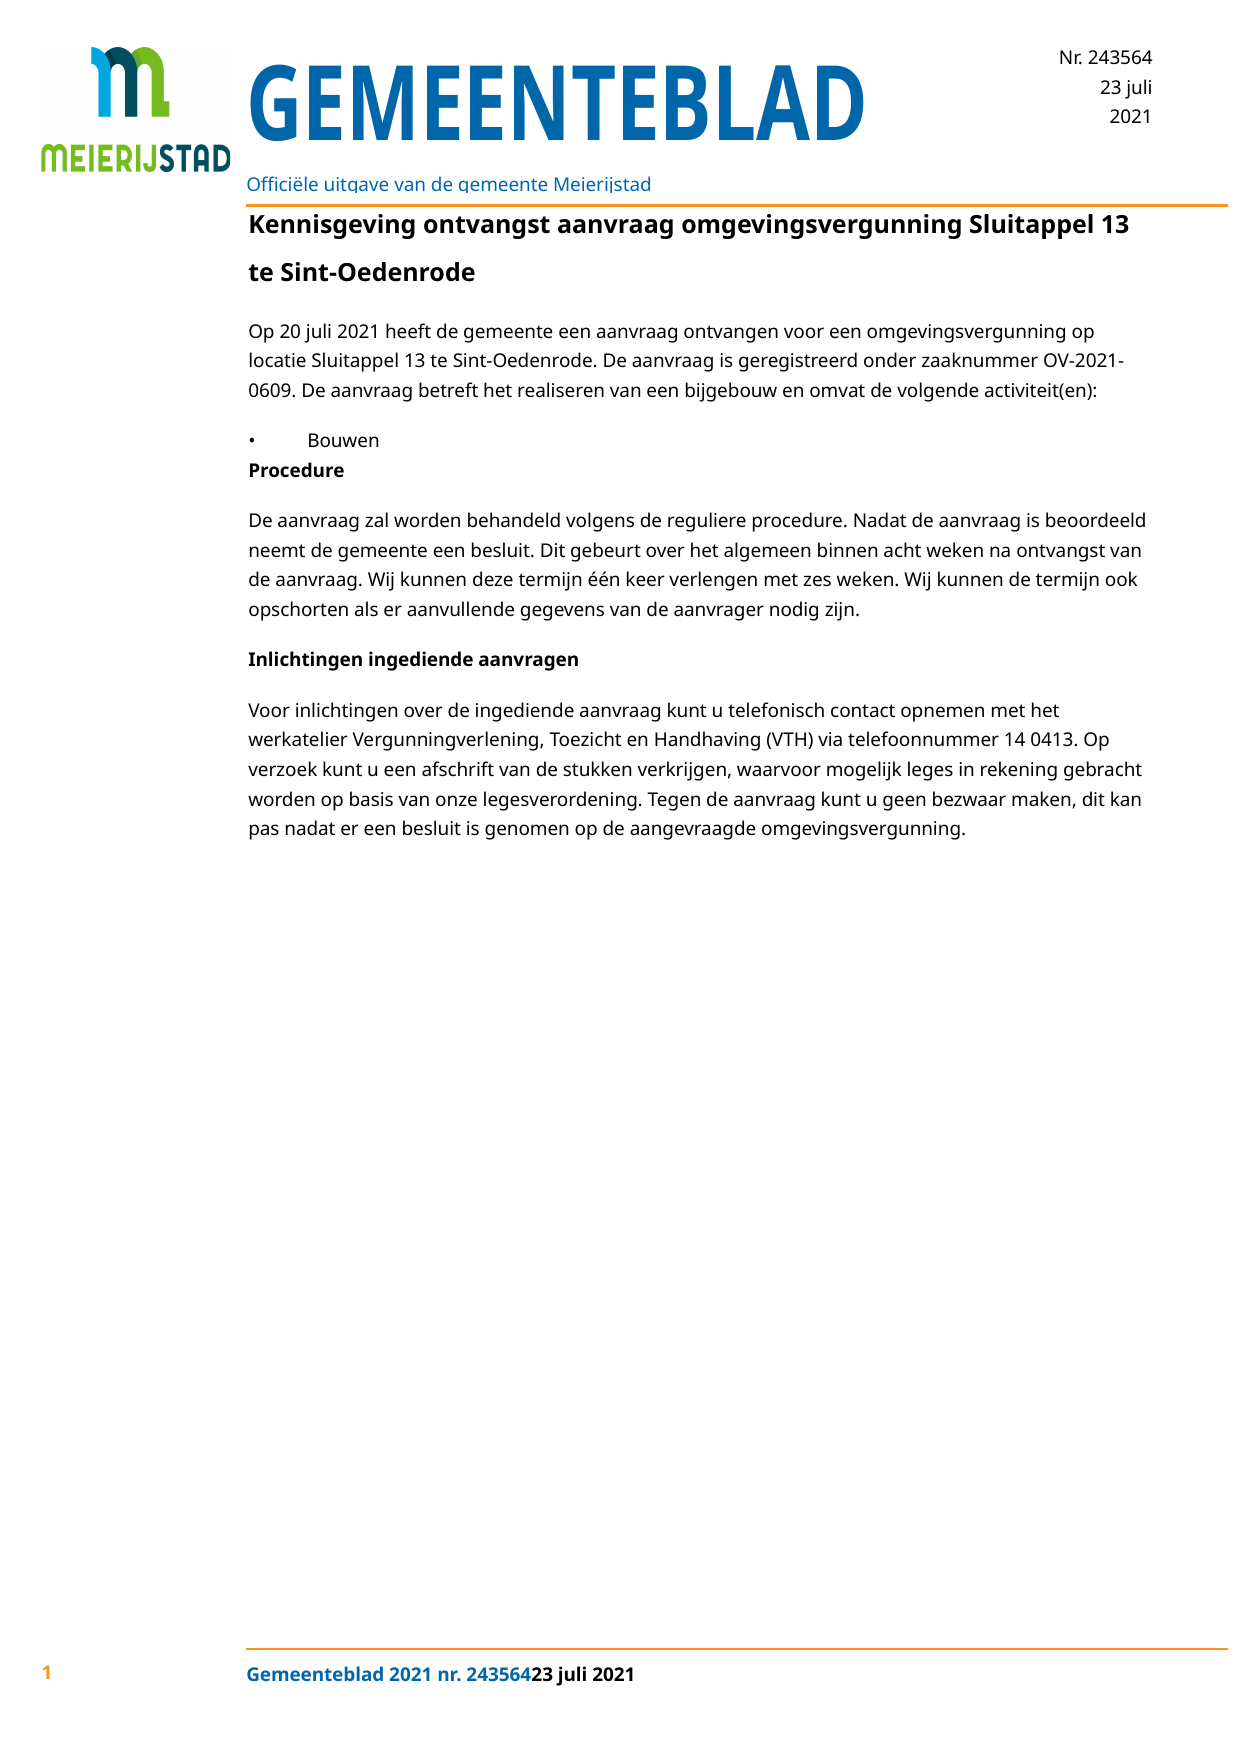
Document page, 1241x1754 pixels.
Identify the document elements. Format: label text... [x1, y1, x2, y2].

list Bouwen [248, 427, 1152, 453]
text Inlichtingen ingediende aanvragen [248, 647, 1152, 672]
text Op 20 juli 2021 heeft de gemeente een aanvraag ontvangen voor een omgevingsvergunning op locatie Sluitappel 13 te Sint-Oedenrode. De aanvraag is geregistreerd onder zaaknummer OV-2021-0609. De aanvraag betreft het realiseren van een bijgebouw en omvat de volgende activiteit(en): [248, 318, 1152, 403]
text De aanvraag zal worden behandeld volgens de reguliere procedure. Nadat de aanvraag is beoordeeld neemt de gemeente een besluit. Dit gebeurt over het algemeen binnen acht weken na ontvangst van de aanvraag. Wij kunnen deze termijn één keer verlengen met zes weken. Wij kunnen de termijn ook opschorten als er aanvullende gegevens van de aanvrager nodig zijn. [248, 507, 1152, 622]
text Voor inlichtingen over de ingediende aanvraag kunt u telefonisch contact opnemen met het werkatelier Vergunningverlening, Toezicht en Handhaving (VTH) via telefoonnummer 14 0413. Op verzoek kunt u een afschrift van de stukken verkrijgen, waarvoor mogelijk leges in rekening gebracht worden op basis van onze legesverordening. Tegen de aanvraag kunt u geen bezwaar maken, dit kan pas nadat er een besluit is genomen op de aangevraagde omgevingsvergunning. [248, 697, 1152, 841]
picture [41, 47, 231, 172]
text Procedure [248, 457, 1152, 483]
text Kennisgeving ontvangst aanvraag omgevingsvergunning Sluitappel 13 te Sint-Oedenrode [248, 207, 1152, 288]
